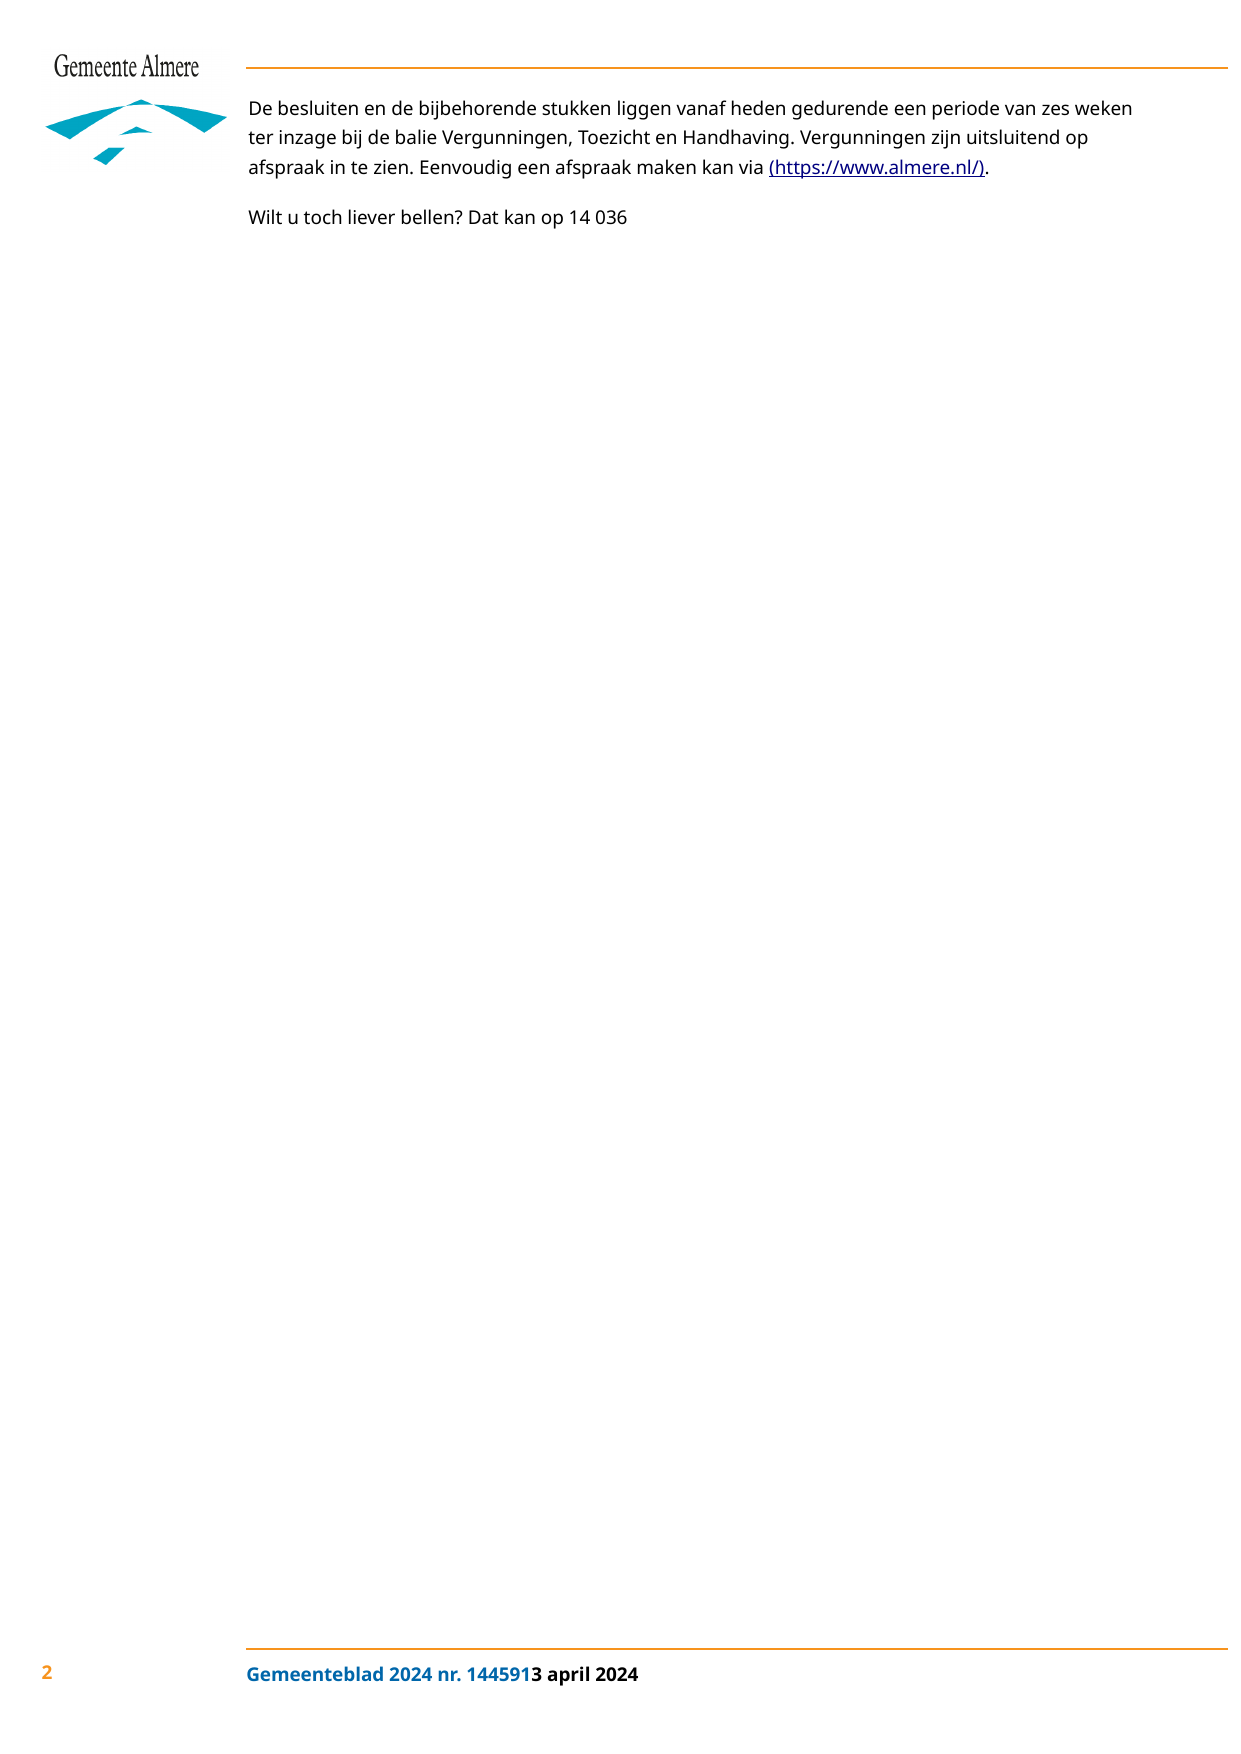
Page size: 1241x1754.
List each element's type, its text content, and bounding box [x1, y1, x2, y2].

text De besluiten en de bijbehorende stukken liggen vanaf heden gedurende een periode van zes weken ter inzage bij de balie Vergunningen, Toezicht en Handhaving. Vergunningen zijn uitsluitend op afspraak in te zien. Eenvoudig een afspraak maken kan via (https://www.almere.nl/). [248, 95, 1152, 180]
picture [41, 47, 231, 172]
text Wilt u toch liever bellen? Dat kan op 14 036 [248, 204, 1152, 230]
